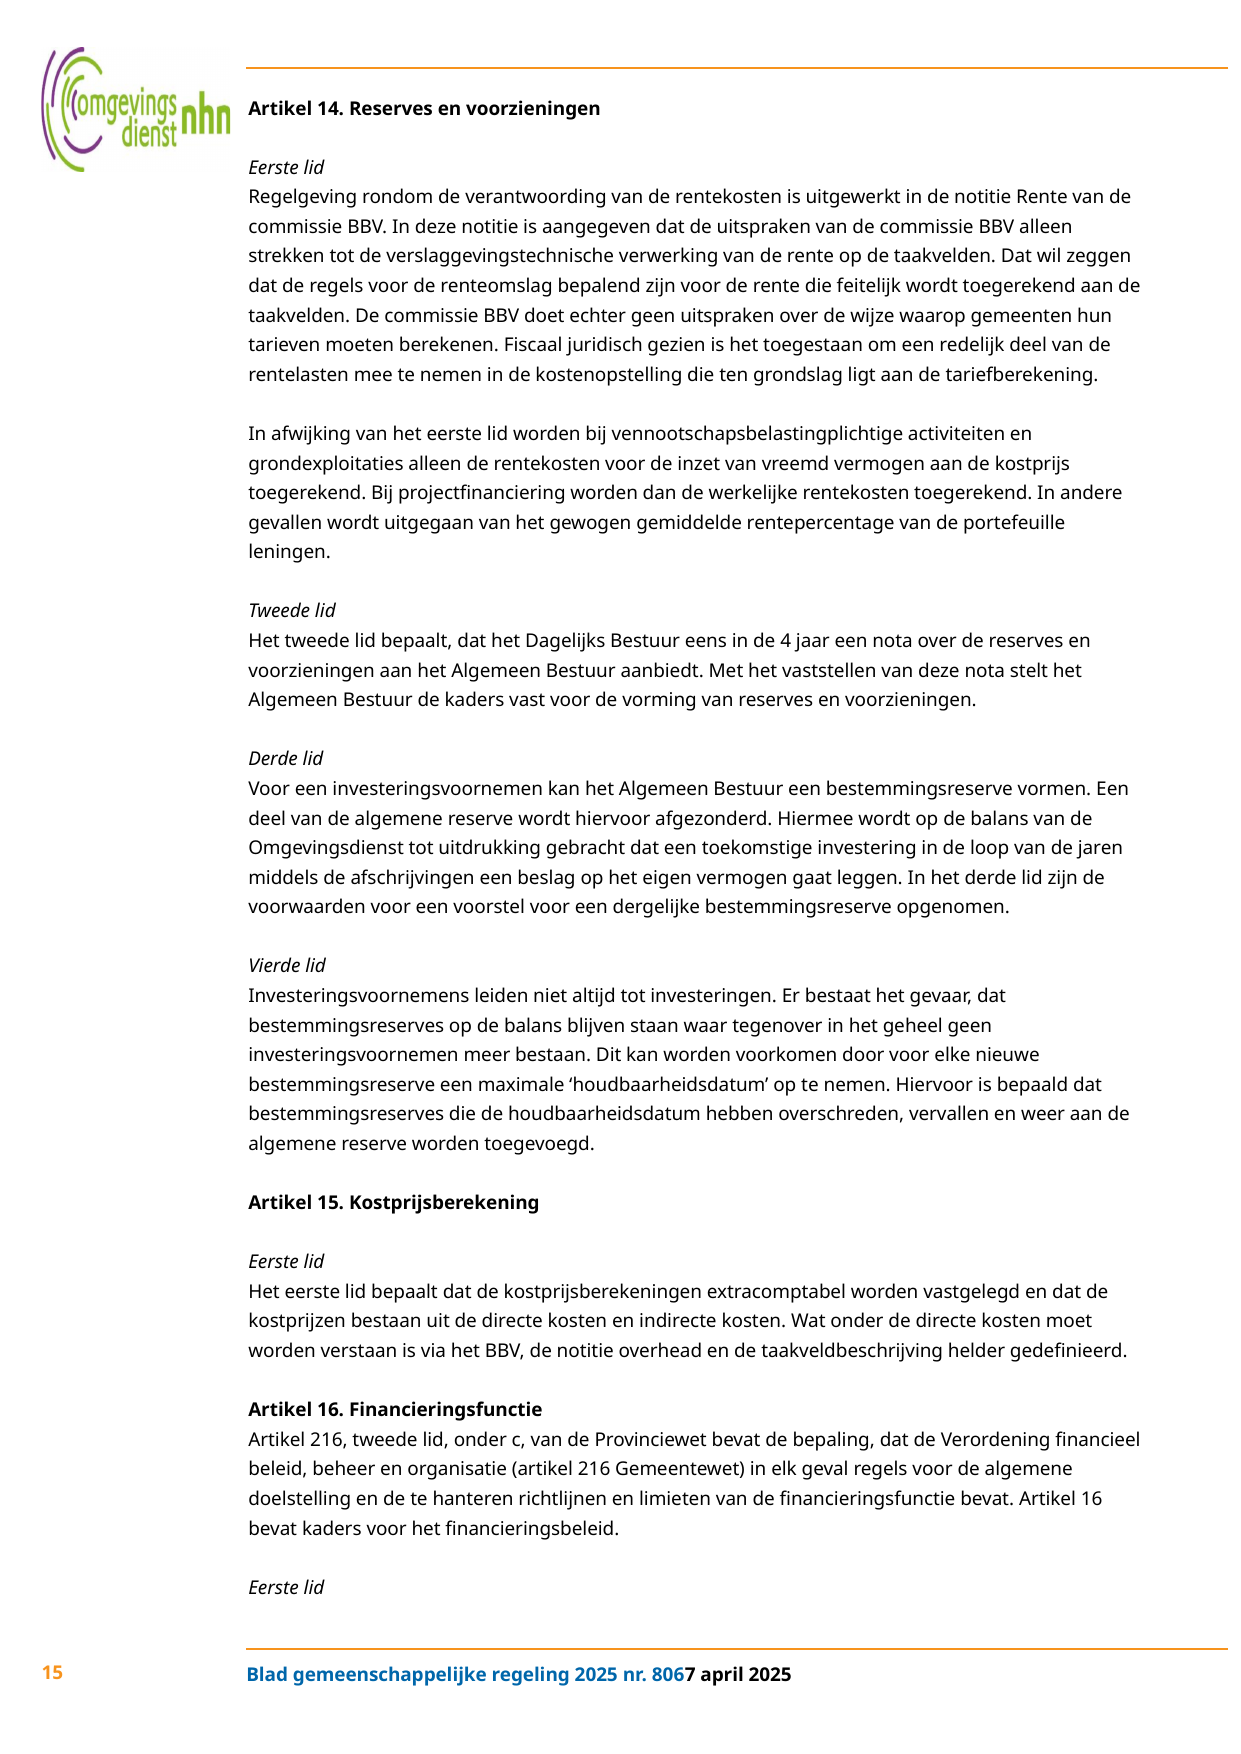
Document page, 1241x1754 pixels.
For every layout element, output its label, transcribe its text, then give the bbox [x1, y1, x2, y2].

text Artikel 216, tweede lid, onder c, van de Provinciewet bevat de bepaling, dat de Verordening financieel beleid, beheer en organisatie (artikel 216 Gemeentewet) in elk geval regels voor de algemene doelstelling en de te hanteren richtlijnen en limieten van de financieringsfunctie bevat. Artikel 16 bevat kaders voor het financieringsbeleid. [248, 1426, 1152, 1541]
text Het eerste lid bepaalt dat de kostprijsberekeningen extracomptabel worden vastgelegd en dat de kostprijzen bestaan uit de directe kosten en indirecte kosten. Wat onder de directe kosten moet worden verstaan is via het BBV, de notitie overhead en de taakveldbeschrijving helder gedefinieerd. [248, 1278, 1152, 1363]
text Het tweede lid bepaalt, dat het Dagelijks Bestuur eens in de 4 jaar een nota over de reserves en voorzieningen aan het Algemeen Bestuur aanbiedt. Met het vaststellen van deze nota stelt het Algemeen Bestuur de kaders vast voor de vorming van reserves en voorzieningen. [248, 627, 1152, 712]
text In afwijking van het eerste lid worden bij vennootschapsbelastingplichtige activiteiten en grondexploitaties alleen de rentekosten voor de inzet van vreemd vermogen aan de kostprijs toegerekend. Bij projectfinanciering worden dan de werkelijke rentekosten toegerekend. In andere gevallen wordt uitgegaan van het gewogen gemiddelde rentepercentage van de portefeuille leningen. [248, 420, 1152, 564]
text Voor een investeringsvoornemen kan het Algemeen Bestuur een bestemmingsreserve vormen. Een deel van de algemene reserve wordt hiervoor afgezonderd. Hiermee wordt op de balans van de Omgevingsdienst tot uitdrukking gebracht dat een toekomstige investering in de loop van de jaren middels de afschrijvingen een beslag op het eigen vermogen gaat leggen. In het derde lid zijn de voorwaarden voor een voorstel voor een dergelijke bestemmingsreserve opgenomen. [248, 775, 1152, 919]
text Eerste lid [248, 1574, 1152, 1600]
text Eerste lid [248, 154, 1152, 180]
text Derde lid [248, 746, 1152, 771]
text Investeringsvoornemens leiden niet altijd tot investeringen. Er bestaat het gevaar, dat bestemmingsreserves op de balans blijven staan waar tegenover in het geheel geen investeringsvoornemen meer bestaan. Dit kan worden voorkomen door voor elke nieuwe bestemmingsreserve een maximale ‘houdbaarheidsdatum’ op te nemen. Hiervoor is bepaald dat bestemmingsreserves die de houdbaarheidsdatum hebben overschreden, vervallen en weer aan de algemene reserve worden toegevoegd. [248, 982, 1152, 1156]
picture [41, 47, 231, 172]
text Artikel 16. Financieringsfunctie [248, 1396, 1152, 1422]
text Eerste lid [248, 1248, 1152, 1274]
text Artikel 14. Reserves en voorzieningen [248, 95, 1152, 121]
text Artikel 15. Kostprijsberekening [248, 1189, 1152, 1215]
text Regelgeving rondom de verantwoording van de rentekosten is uitgewerkt in de notitie Rente van de commissie BBV. In deze notitie is aangegeven dat de uitspraken van de commissie BBV alleen strekken tot de verslaggevingstechnische verwerking van de rente op de taakvelden. Dat wil zeggen dat de regels voor de renteomslag bepalend zijn voor de rente die feitelijk wordt toegerekend aan de taakvelden. De commissie BBV doet echter geen uitspraken over de wijze waarop gemeenten hun tarieven moeten berekenen. Fiscaal juridisch gezien is het toegestaan om een redelijk deel van de rentelasten mee te nemen in de kostenopstelling die ten grondslag ligt aan de tariefberekening. [248, 183, 1152, 387]
text Tweede lid [248, 598, 1152, 623]
text Vierde lid [248, 953, 1152, 978]
